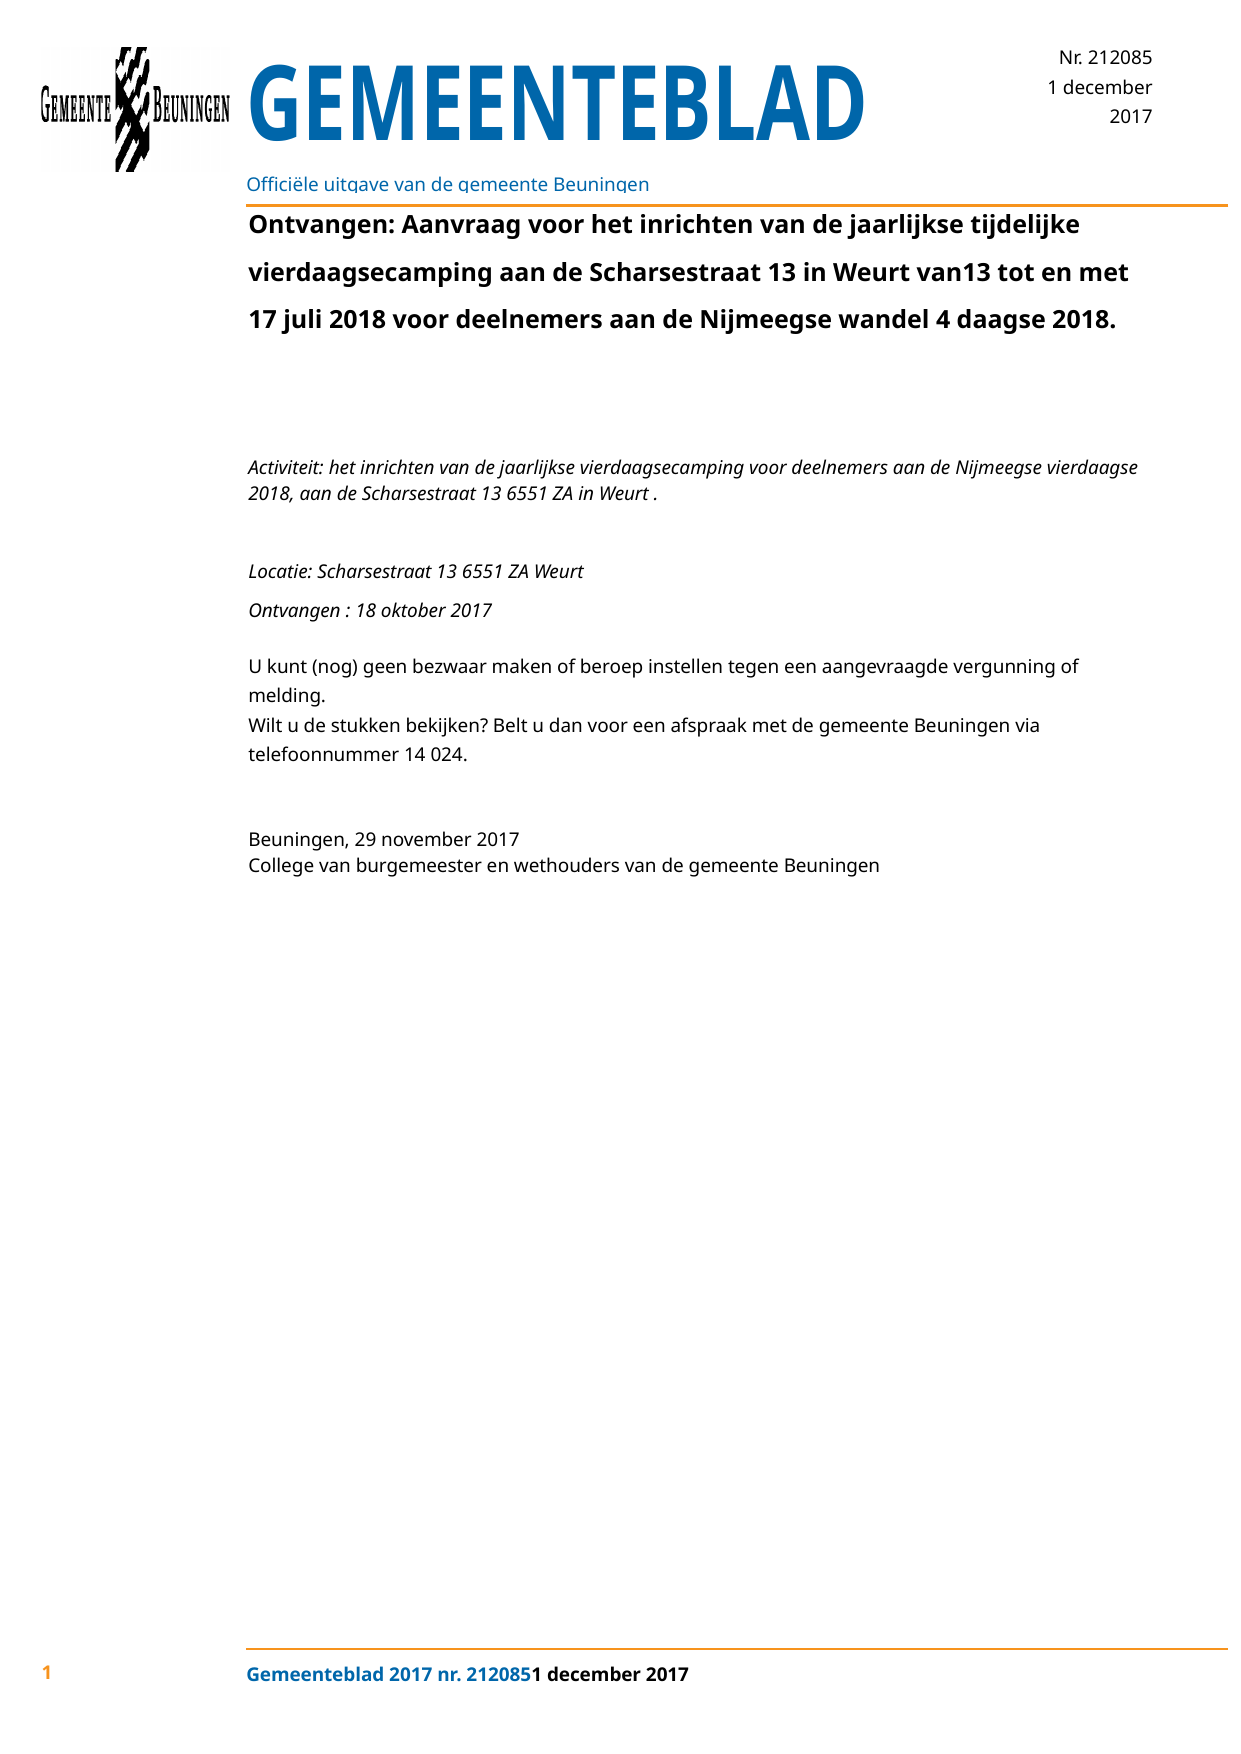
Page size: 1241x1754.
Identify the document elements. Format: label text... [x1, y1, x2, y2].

text U kunt (nog) geen bezwaar maken of beroep instellen tegen een aangevraagde vergunning of melding. [248, 653, 1152, 708]
text Ontvangen : 18 oktober 2017 [248, 598, 1152, 623]
text Beuningen, 29 november 2017 [248, 827, 1152, 852]
text Ontvangen: Aanvraag voor het inrichten van de jaarlijkse tijdelijke vierdaagsecamping aan de Scharsestraat 13 in Weurt van13 tot en met 17 juli 2018 voor deelnemers aan de Nijmeegse wandel 4 daagse 2018. [248, 207, 1152, 336]
text College van burgemeester en wethouders van de gemeente Beuningen [248, 852, 1152, 878]
text Wilt u de stukken bekijken? Belt u dan voor een afspraak met de gemeente Beuningen via telefoonnummer 14 024. [248, 712, 1152, 767]
text Locatie: Scharsestraat 13 6551 ZA Weurt [248, 558, 1152, 584]
picture [41, 47, 231, 172]
text Activiteit: het inrichten van de jaarlijkse vierdaagsecamping voor deelnemers aan de Nijmeegse vierdaagse 2018, aan de Scharsestraat 13 6551 ZA in Weurt . [248, 454, 1152, 506]
